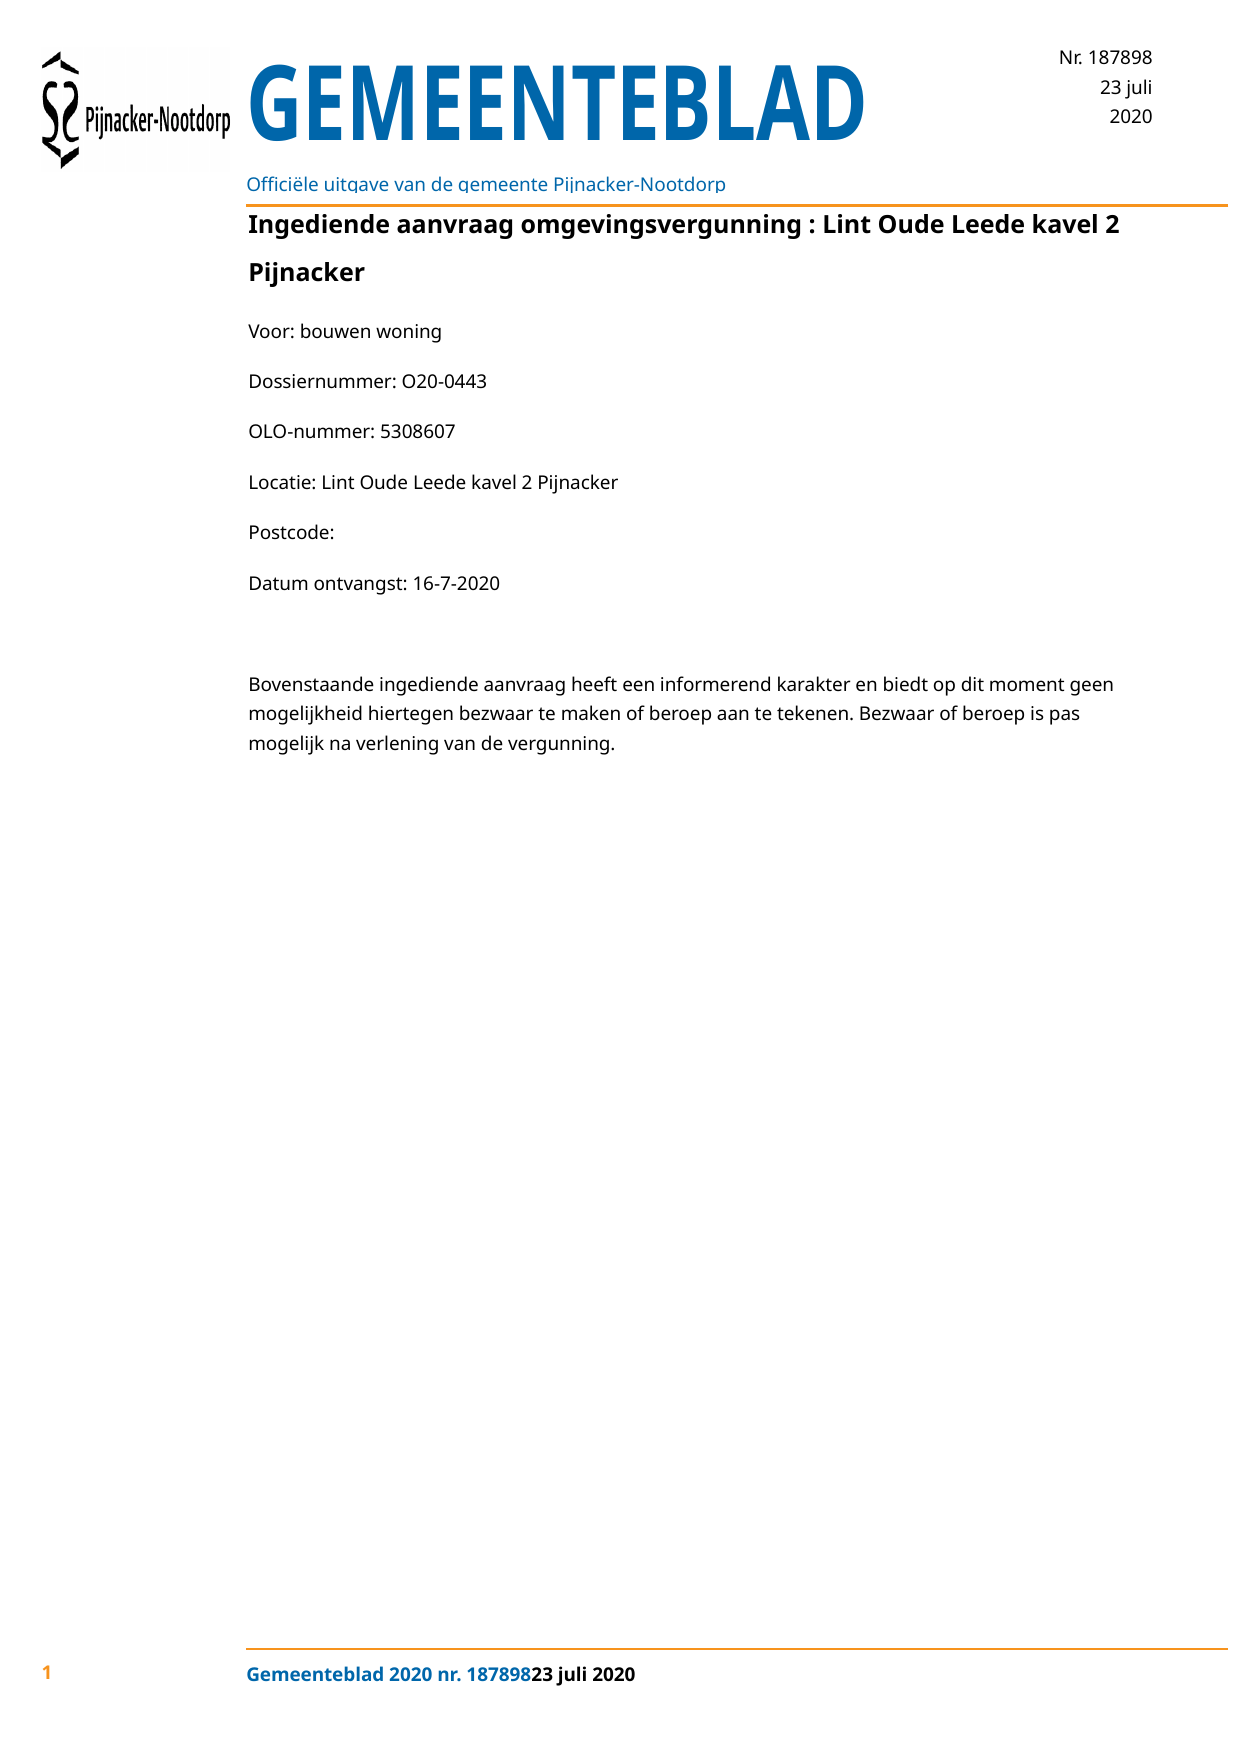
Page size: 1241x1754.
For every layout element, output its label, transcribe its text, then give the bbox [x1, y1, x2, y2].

text Bovenstaande ingediende aanvraag heeft een informerend karakter en biedt op dit moment geen mogelijkheid hiertegen bezwaar te maken of beroep aan te tekenen. Bezwaar of beroep is pas mogelijk na verlening van de vergunning. [248, 671, 1152, 756]
text Postcode: [248, 519, 1152, 545]
text Datum ontvangst: 16-7-2020 [248, 570, 1152, 596]
text Dossiernummer: O20-0443 [248, 368, 1152, 394]
text Locatie: Lint Oude Leede kavel 2 Pijnacker [248, 469, 1152, 495]
text Ingediende aanvraag omgevingsvergunning : Lint Oude Leede kavel 2 Pijnacker [248, 207, 1152, 288]
text OLO-nummer: 5308607 [248, 419, 1152, 444]
picture [41, 47, 231, 172]
text Voor: bouwen woning [248, 318, 1152, 344]
